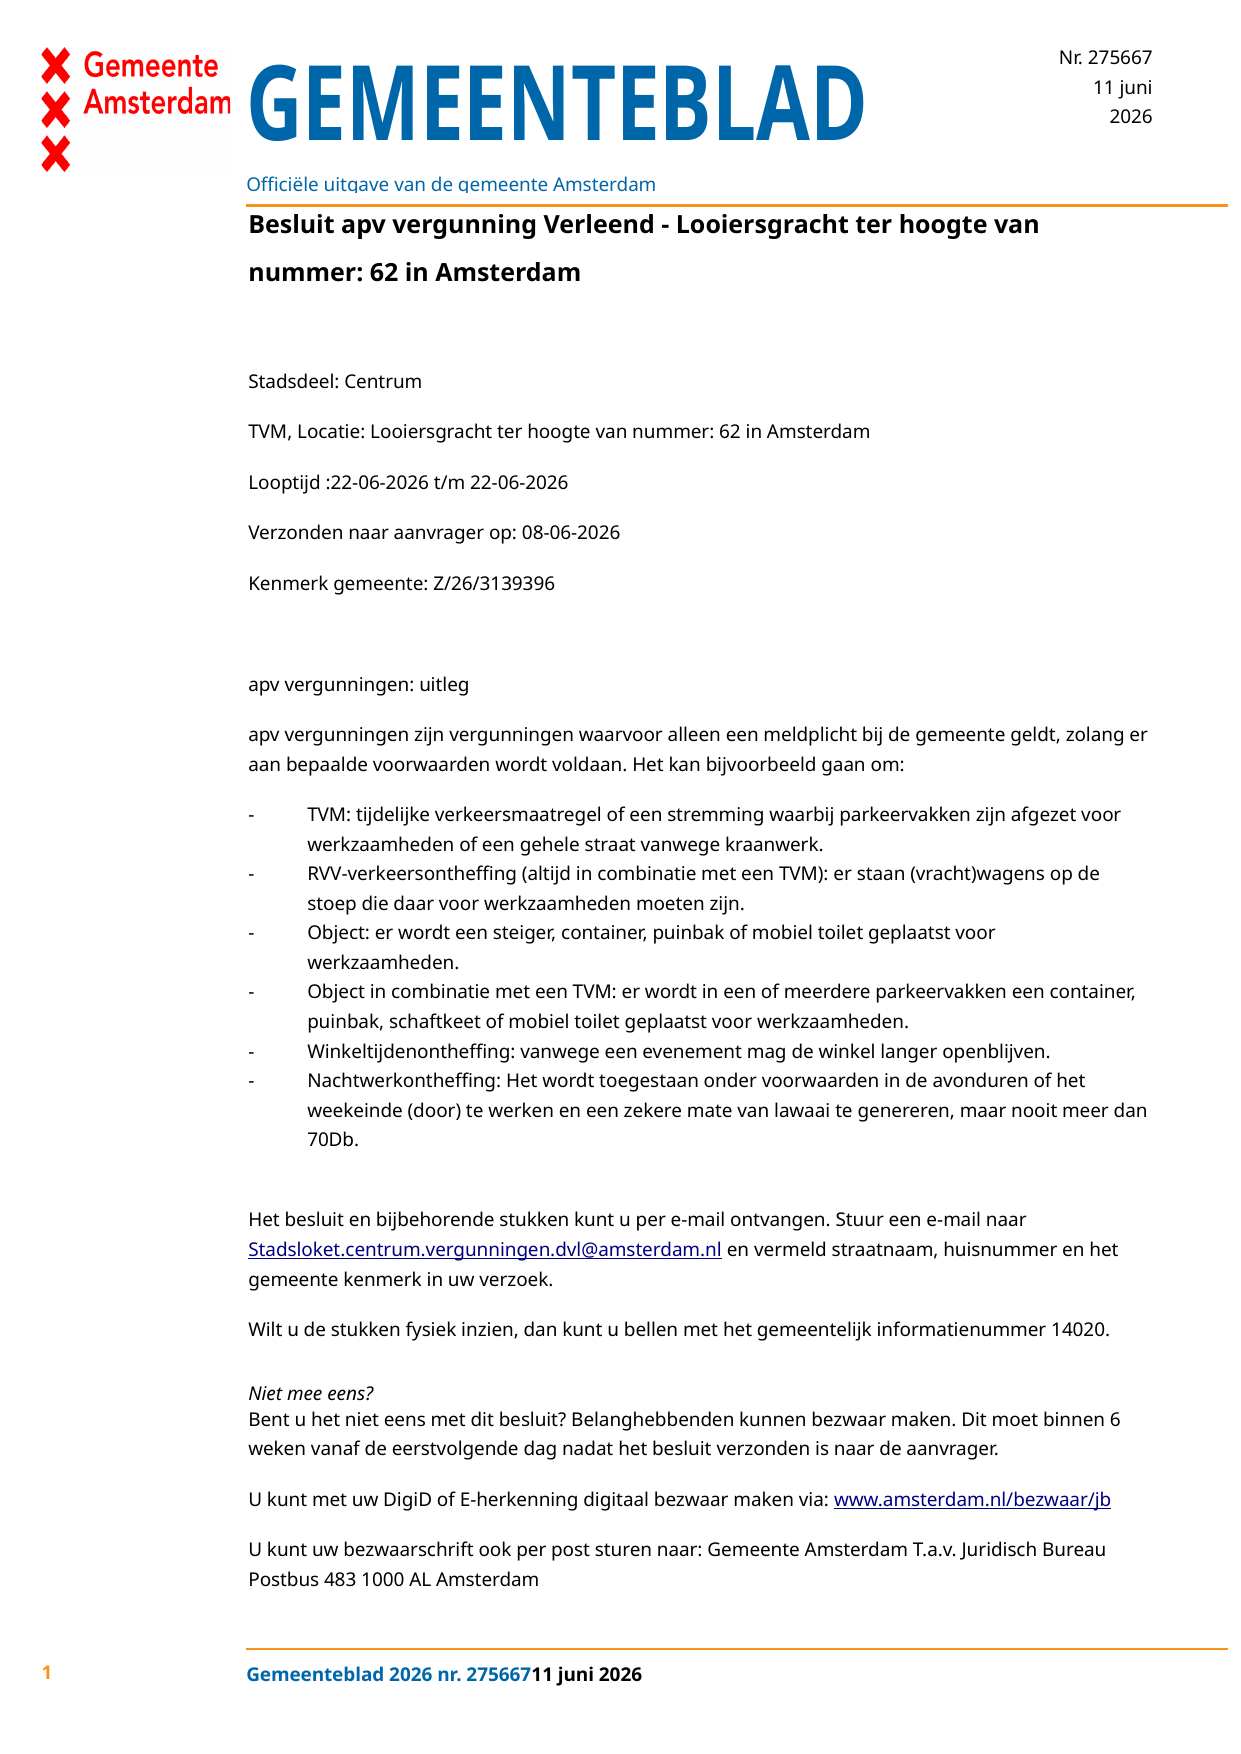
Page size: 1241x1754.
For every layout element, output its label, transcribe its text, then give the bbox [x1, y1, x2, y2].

list TVM: tijdelijke verkeersmaatregel of een stremming waarbij parkeervakken zijn afgezet voor werkzaamheden of een gehele straat vanwege kraanwerk. [248, 801, 1152, 857]
text Besluit apv vergunning Verleend - Looiersgracht ter hoogte van nummer: 62 in Amsterdam [248, 207, 1152, 288]
list Object: er wordt een steiger, container, puinbak of mobiel toilet geplaatst voor werkzaamheden. [248, 919, 1152, 975]
text Het besluit en bijbehorende stukken kunt u per e-mail ontvangen. Stuur een e-mail naar Stadsloket.centrum.vergunningen.dvl@amsterdam.nl en vermeld straatnaam, huisnummer en het gemeente kenmerk in uw verzoek. [248, 1207, 1152, 1292]
text TVM, Locatie: Looiersgracht ter hoogte van nummer: 62 in Amsterdam [248, 419, 1152, 444]
text Bent u het niet eens met dit besluit? Belanghebbenden kunnen bezwaar maken. Dit moet binnen 6 weken vanaf de eerstvolgende dag nadat het besluit verzonden is naar de aanvrager. [248, 1406, 1152, 1461]
text Wilt u de stukken fysiek inzien, dan kunt u bellen met het gemeentelijk informatienummer 14020. [248, 1316, 1152, 1342]
list RVV-verkeersontheffing (altijd in combinatie met een TVM): er staan (vracht)wagens op de stoep die daar voor werkzaamheden moeten zijn. [248, 860, 1152, 916]
text Looptijd :22-06-2026 t/m 22-06-2026 [248, 469, 1152, 495]
text Stadsdeel: Centrum [248, 368, 1152, 394]
text Verzonden naar aanvrager op: 08-06-2026 [248, 519, 1152, 545]
text apv vergunningen: uitleg [248, 671, 1152, 697]
text U kunt uw bezwaarschrift ook per post sturen naar: Gemeente Amsterdam T.a.v. Juridisch Bureau Postbus 483 1000 AL Amsterdam [248, 1536, 1152, 1592]
picture [41, 47, 231, 172]
text Kenmerk gemeente: Z/26/3139396 [248, 570, 1152, 596]
text Niet mee eens? [248, 1380, 1152, 1406]
text apv vergunningen zijn vergunningen waarvoor alleen een meldplicht bij de gemeente geldt, zolang er aan bepaalde voorwaarden wordt voldaan. Het kan bijvoorbeeld gaan om: [248, 721, 1152, 777]
text U kunt met uw DigiD of E-herkenning digitaal bezwaar maken via: www.amsterdam.nl/bezwaar/jb [248, 1486, 1152, 1512]
list Object in combinatie met een TVM: er wordt in een of meerdere parkeervakken een container, puinbak, schaftkeet of mobiel toilet geplaatst voor werkzaamheden. [248, 979, 1152, 1034]
list Winkeltijdenontheffing: vanwege een evenement mag de winkel langer openblijven. [248, 1038, 1152, 1064]
list Nachtwerkontheffing: Het wordt toegestaan onder voorwaarden in de avonduren of het weekeinde (door) te werken en een zekere mate van lawaai te genereren, maar nooit meer dan 70Db. [248, 1067, 1152, 1152]
